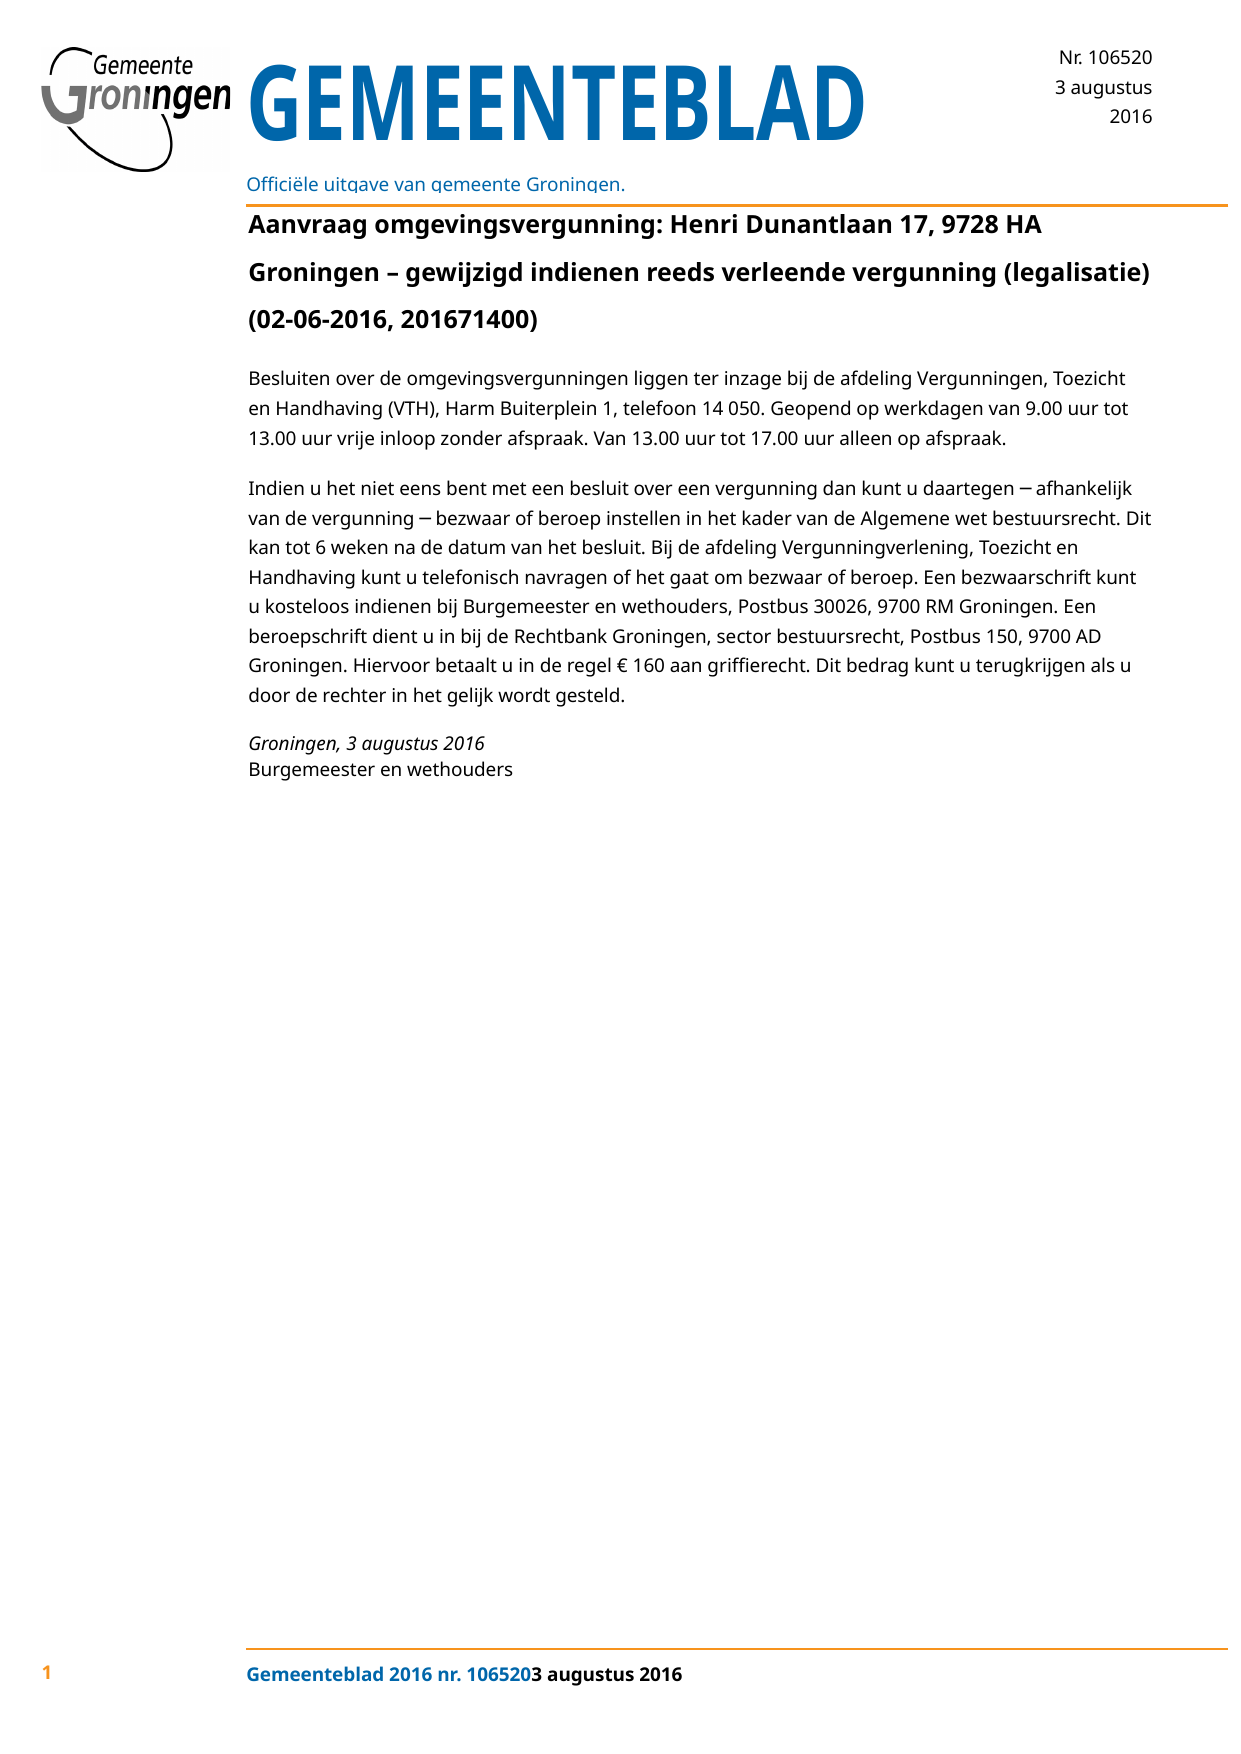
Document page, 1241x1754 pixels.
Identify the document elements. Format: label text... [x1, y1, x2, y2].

text Indien u het niet eens bent met een besluit over een vergunning dan kunt u daartegen ─ afhankelijk van de vergunning ─ bezwaar of beroep instellen in het kader van de Algemene wet bestuursrecht. Dit kan tot 6 weken na de datum van het besluit. Bij de afdeling Vergunningverlening, Toezicht en Handhaving kunt u telefonisch navragen of het gaat om bezwaar of beroep. Een bezwaarschrift kunt u kosteloos indienen bij Burgemeester en wethouders, Postbus 30026, 9700 RM Groningen. Een beroepschrift dient u in bij de Rechtbank Groningen, sector bestuursrecht, Postbus 150, 9700 AD Groningen. Hiervoor betaalt u in de regel € 160 aan griffierecht. Dit bedrag kunt u terugkrijgen als u door de rechter in het gelijk wordt gesteld. [248, 475, 1152, 708]
text Aanvraag omgevingsvergunning: Henri Dunantlaan 17, 9728 HA Groningen – gewijzigd indienen reeds verleende vergunning (legalisatie) (02-06-2016, 201671400) [248, 207, 1152, 336]
text Burgemeester en wethouders [248, 756, 1152, 781]
picture [41, 47, 231, 172]
text Groningen, 3 augustus 2016 [248, 730, 1152, 756]
text Besluiten over de omgevingsvergunningen liggen ter inzage bij de afdeling Vergunningen, Toezicht en Handhaving (VTH), Harm Buiterplein 1, telefoon 14 050. Geopend op werkdagen van 9.00 uur tot 13.00 uur vrije inloop zonder afspraak. Van 13.00 uur tot 17.00 uur alleen op afspraak. [248, 366, 1152, 450]
